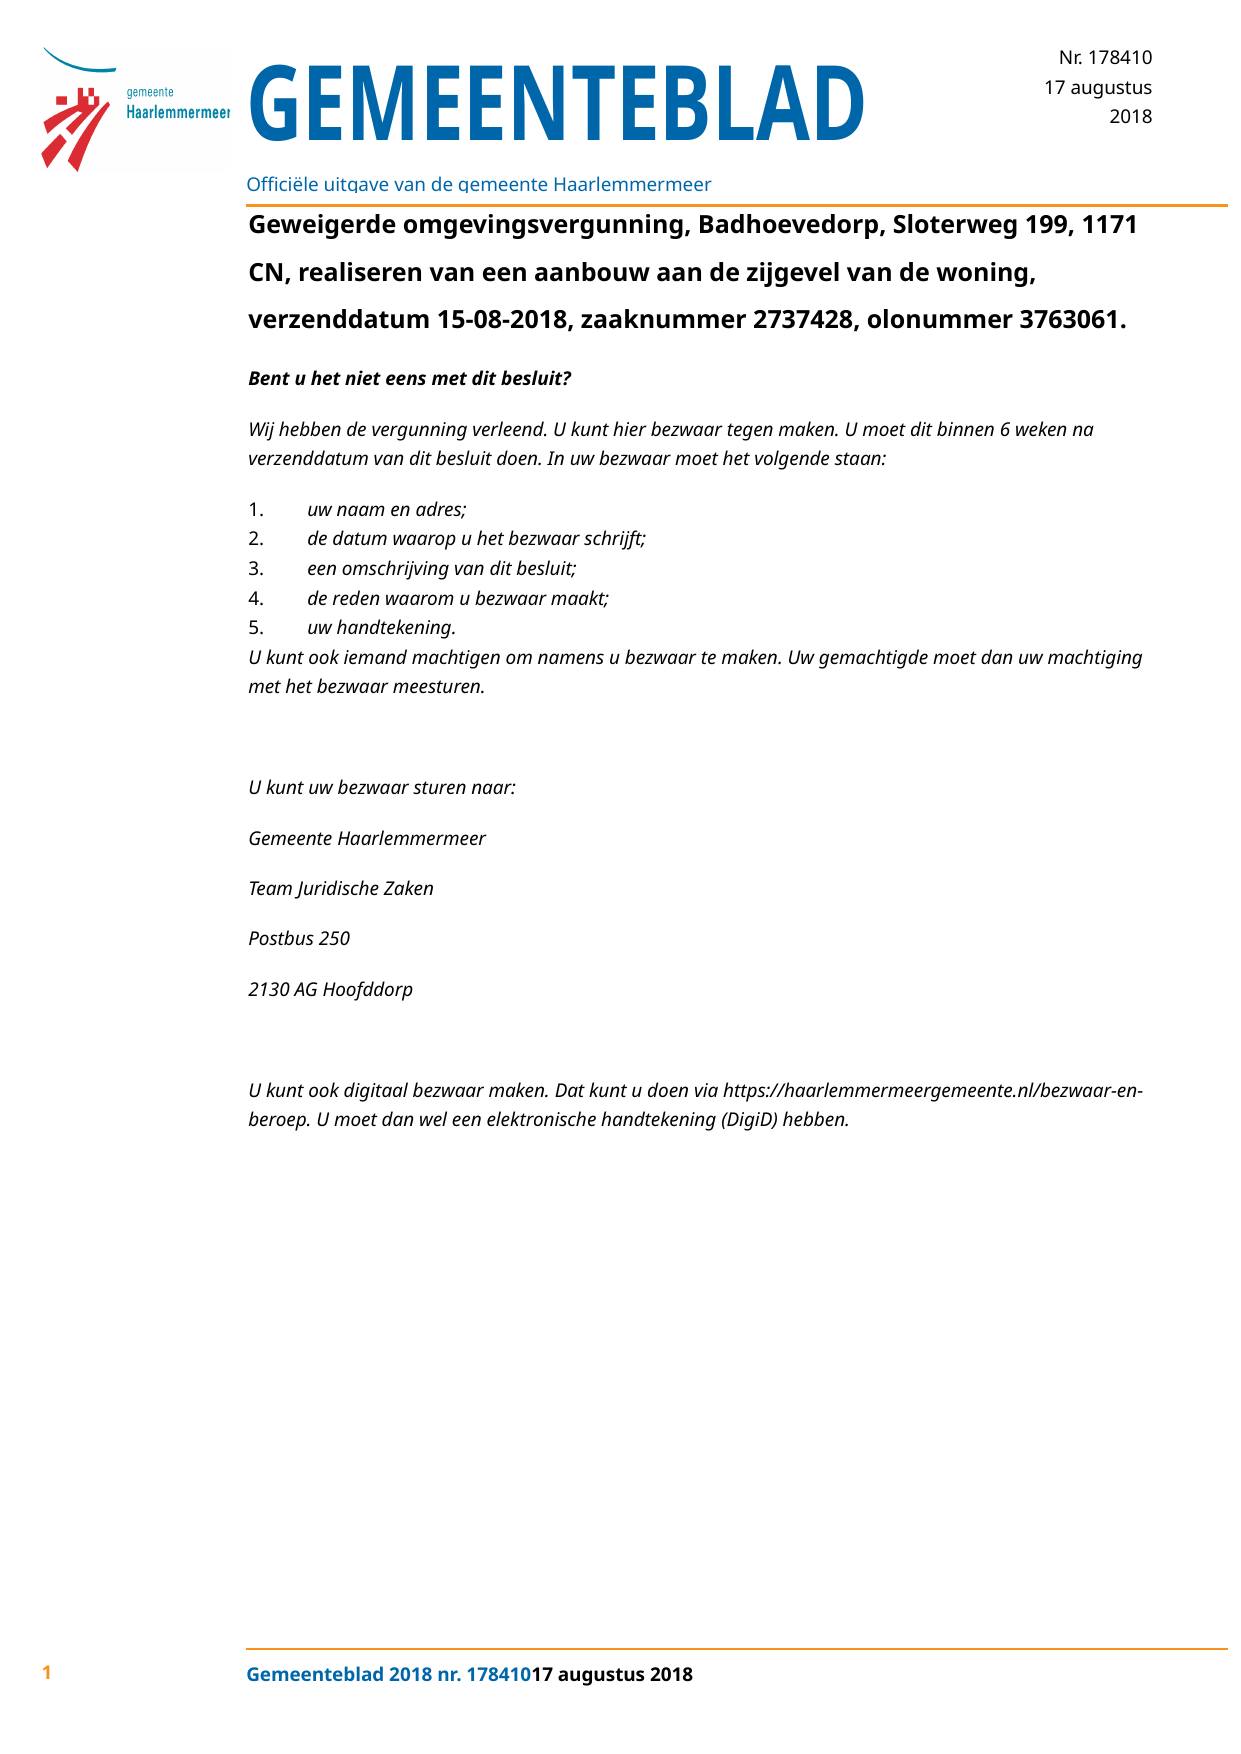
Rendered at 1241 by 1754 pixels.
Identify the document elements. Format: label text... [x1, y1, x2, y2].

text Wij hebben de vergunning verleend. U kunt hier bezwaar tegen maken. U moet dit binnen 6 weken na verzenddatum van dit besluit doen. In uw bezwaar moet het volgende staan: [248, 416, 1152, 471]
text U kunt ook iemand machtigen om namens u bezwaar te maken. Uw gemachtigde moet dan uw machtiging met het bezwaar meesturen. [248, 644, 1152, 699]
text Bent u het niet eens met dit besluit? [248, 366, 1152, 391]
text 2130 AG Hoofddorp [248, 976, 1152, 1002]
text U kunt uw bezwaar sturen naar: [248, 774, 1152, 800]
list uw handtekening. [248, 614, 1152, 640]
text Team Juridische Zaken [248, 875, 1152, 901]
text Geweigerde omgevingsvergunning, Badhoevedorp, Sloterweg 199, 1171 CN, realiseren van een aanbouw aan de zijgevel van de woning, verzenddatum 15-08-2018, zaaknummer 2737428, olonummer 3763061. [248, 207, 1152, 336]
list de datum waarop u het bezwaar schrijft; [248, 526, 1152, 551]
picture [41, 47, 231, 172]
list een omschrijving van dit besluit; [248, 555, 1152, 581]
list uw naam en adres; [248, 496, 1152, 522]
text U kunt ook digitaal bezwaar maken. Dat kunt u doen via https://haarlemmermeergemeente.nl/bezwaar-en-beroep. U moet dan wel een elektronische handtekening (DigiD) hebben. [248, 1077, 1152, 1132]
text Postbus 250 [248, 926, 1152, 951]
text Gemeente Haarlemmermeer [248, 825, 1152, 850]
list de reden waarom u bezwaar maakt; [248, 585, 1152, 610]
